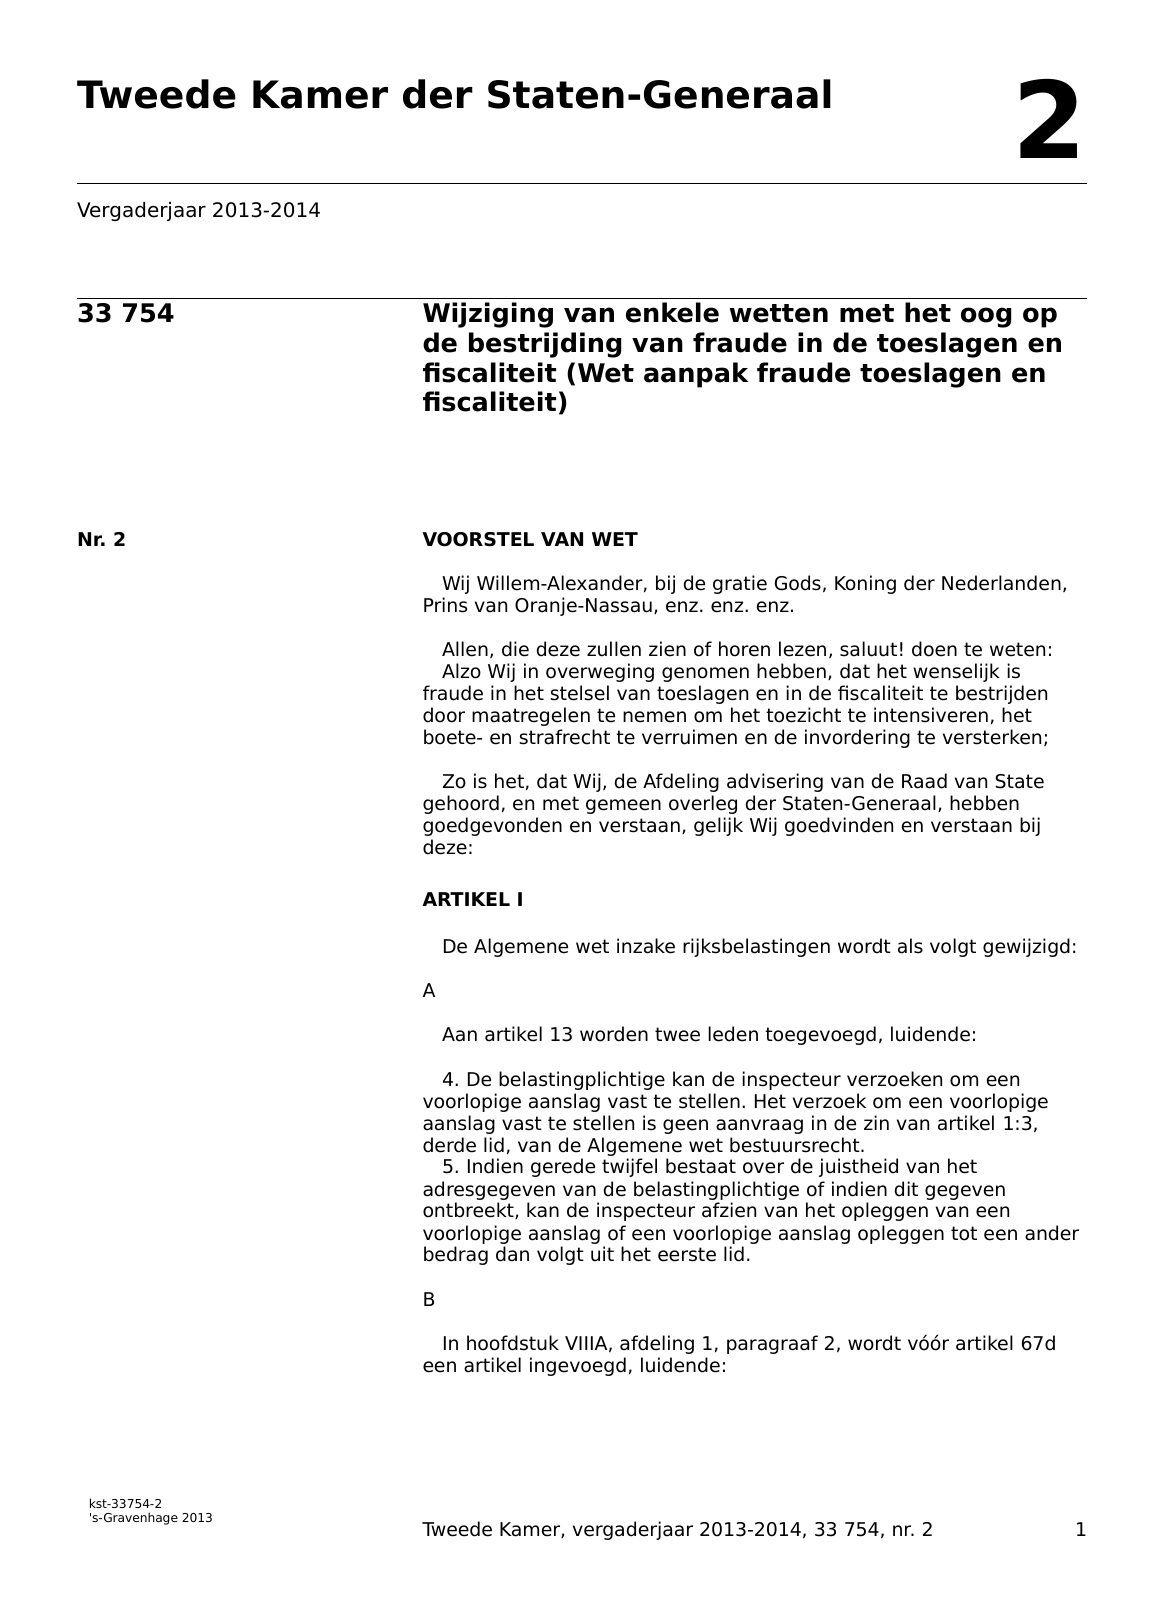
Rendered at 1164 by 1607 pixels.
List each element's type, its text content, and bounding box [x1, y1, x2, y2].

text De Algemene wet inzake rijksbelastingen wordt als volgt gewijzigd: [422, 936, 1087, 958]
text 5. Indien gerede twijfel bestaat over de juistheid van het adresgegeven van de belastingplichtige of indien dit gegeven ontbreekt, kan de inspecteur afzien van het opleggen van een voorlopige aanslag of een voorlopige aanslag opleggen tot een ander bedrag dan volgt uit het eerste lid. [422, 1156, 1087, 1266]
text B [422, 1288, 1087, 1311]
text Wij Willem-Alexander, bij de gratie Gods, Koning der Nederlanden, Prins van Oranje-Nassau, enz. enz. enz. [422, 573, 1087, 617]
subtitle Nr. 2 VOORSTEL VAN WET [77, 529, 1087, 551]
text A [422, 980, 1087, 1002]
text 4. De belastingplichtige kan de inspecteur verzoeken om een voorlopige aanslag vast te stellen. Het verzoek om een voorlopige aanslag vast te stellen is geen aanvraag in de zin van artikel 1:3, derde lid, van de Algemene wet bestuursrecht. [422, 1068, 1087, 1156]
subtitle ARTIKEL I [422, 889, 1087, 911]
subtitle 33 754 Wijziging van enkele wetten met het oog op de bestrijding van fraude in de toeslagen en fiscaliteit (Wet aanpak fraude toeslagen en fiscaliteit) [77, 299, 1087, 418]
table_header Tweede Kamer der Staten-Generaal [77, 59, 886, 183]
text Aan artikel 13 worden twee leden toegevoegd, luidende: [422, 1024, 1087, 1046]
text kst-33754-2 [88, 1497, 323, 1511]
text In hoofdstuk VIIIA, afdeling 1, paragraaf 2, wordt vóór artikel 67d een artikel ingevoegd, luidende: [422, 1333, 1087, 1377]
text Allen, die deze zullen zien of horen lezen, saluut! doen te weten: [422, 639, 1087, 661]
table_header 2 [886, 59, 1087, 183]
text Zo is het, dat Wij, de Afdeling advisering van de Raad van State gehoord, en met gemeen overleg der Staten-Generaal, hebben goedgevonden en verstaan, gelijk Wij goedvinden en verstaan bij deze: [422, 771, 1087, 859]
text Alzo Wij in overweging genomen hebben, dat het wenselijk is fraude in het stelsel van toeslagen en in de fiscaliteit te bestrijden door maatregelen te nemen om het toezicht te intensiveren, het boete- en strafrecht te verruimen en de invordering te versterken; [422, 661, 1087, 749]
text 's-Gravenhage 2013 [88, 1511, 323, 1525]
table_cell Vergaderjaar 2013-2014 [77, 184, 1087, 298]
